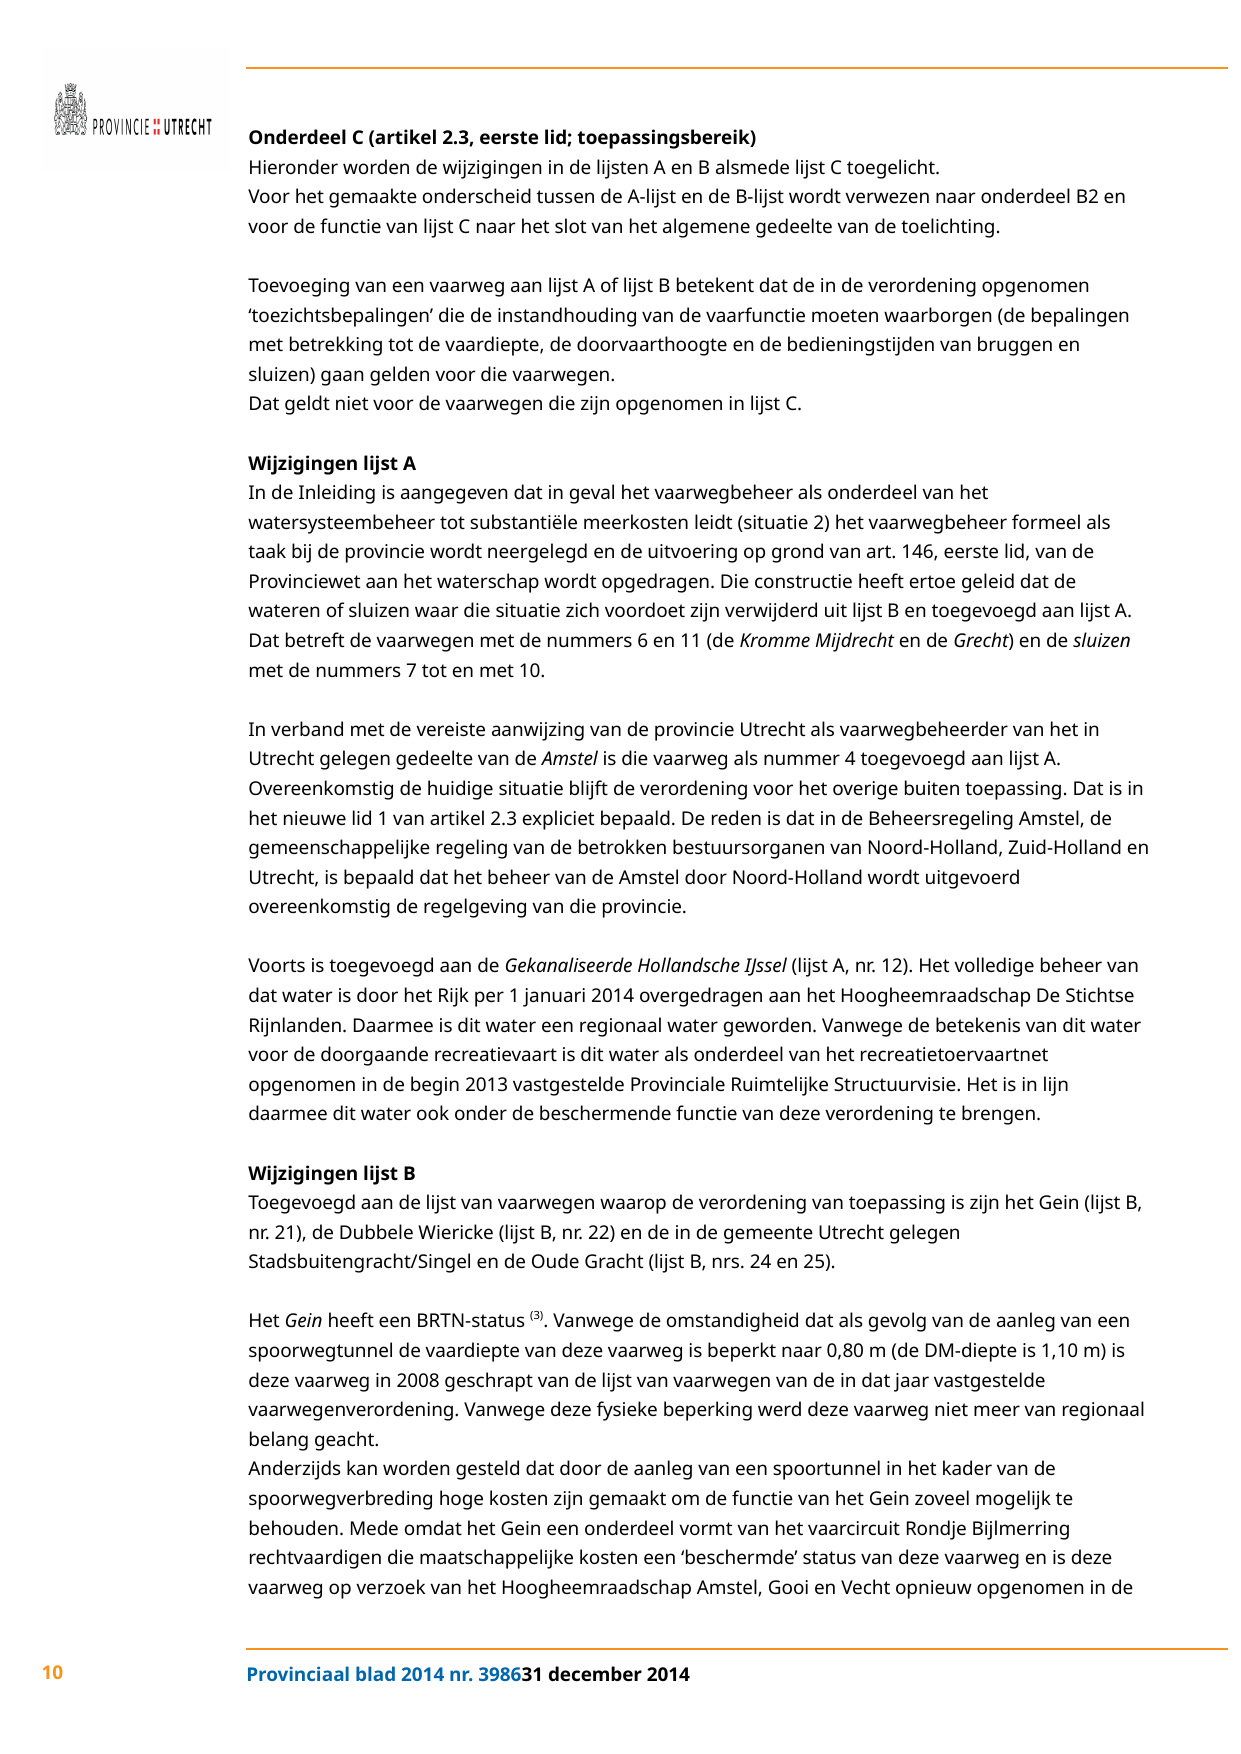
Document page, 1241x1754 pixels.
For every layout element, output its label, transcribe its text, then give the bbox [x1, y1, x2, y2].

text Onderdeel C (artikel 2.3, eerste lid; toepassingsbereik) [248, 124, 1152, 150]
text Anderzijds kan worden gesteld dat door de aanleg van een spoortunnel in het kader van de spoorwegverbreding hoge kosten zijn gemaakt om de functie van het Gein zoveel mogelijk te behouden. Mede omdat het Gein een onderdeel vormt van het vaarcircuit Rondje Bijlmerring rechtvaardigen die maatschappelijke kosten een ‘beschermde’ status van deze vaarweg en is deze vaarweg op verzoek van het Hoogheemraadschap Amstel, Gooi en Vecht opnieuw opgenomen in de [248, 1456, 1152, 1600]
text Dat geldt niet voor de vaarwegen die zijn opgenomen in lijst C. [248, 391, 1152, 416]
text Toegevoegd aan de lijst van vaarwegen waarop de verordening van toepassing is zijn het Gein (lijst B, nr. 21), de Dubbele Wiericke (lijst B, nr. 22) en de in de gemeente Utrecht gelegen Stadsbuitengracht/Singel en de Oude Gracht (lijst B, nrs. 24 en 25). [248, 1189, 1152, 1274]
text Hieronder worden de wijzigingen in de lijsten A en B alsmede lijst C toegelicht. [248, 154, 1152, 180]
text Het Gein heeft een BRTN-status (3). Vanwege de omstandigheid dat als gevolg van de aanleg van een spoorwegtunnel de vaardiepte van deze vaarweg is beperkt naar 0,80 m (de DM-diepte is 1,10 m) is deze vaarweg in 2008 geschrapt van de lijst van vaarwegen van de in dat jaar vastgestelde vaarwegenverordening. Vanwege deze fysieke beperking werd deze vaarweg niet meer van regionaal belang geacht. [248, 1308, 1152, 1452]
text Voorts is toegevoegd aan de Gekanaliseerde Hollandsche IJssel (lijst A, nr. 12). Het volledige beheer van dat water is door het Rijk per 1 januari 2014 overgedragen aan het Hoogheemraadschap De Stichtse Rijnlanden. Daarmee is dit water een regionaal water geworden. Vanwege de betekenis van dit water voor de doorgaande recreatievaart is dit water als onderdeel van het recreatietoervaartnet opgenomen in de begin 2013 vastgestelde Provinciale Ruimtelijke Structuurvisie. Het is in lijn daarmee dit water ook onder de beschermende functie van deze verordening te brengen. [248, 953, 1152, 1126]
text Voor het gemaakte onderscheid tussen de A-lijst en de B-lijst wordt verwezen naar onderdeel B2 en voor de functie van lijst C naar het slot van het algemene gedeelte van de toelichting. [248, 183, 1152, 239]
text Wijzigingen lijst B [248, 1160, 1152, 1186]
text Wijzigingen lijst A [248, 450, 1152, 476]
text In verband met de vereiste aanwijzing van de provincie Utrecht als vaarwegbeheerder van het in Utrecht gelegen gedeelte van de Amstel is die vaarweg als nummer 4 toegevoegd aan lijst A. Overeenkomstig de huidige situatie blijft de verordening voor het overige buiten toepassing. Dat is in het nieuwe lid 1 van artikel 2.3 expliciet bepaald. De reden is dat in de Beheersregeling Amstel, de gemeenschappelijke regeling van de betrokken bestuursorganen van Noord-Holland, Zuid-Holland en Utrecht, is bepaald dat het beheer van de Amstel door Noord-Holland wordt uitgevoerd overeenkomstig de regelgeving van die provincie. [248, 716, 1152, 919]
text In de Inleiding is aangegeven dat in geval het vaarwegbeheer als onderdeel van het watersysteembeheer tot substantiële meerkosten leidt (situatie 2) het vaarwegbeheer formeel als taak bij de provincie wordt neergelegd en de uitvoering op grond van art. 146, eerste lid, van de Provinciewet aan het waterschap wordt opgedragen. Die constructie heeft ertoe geleid dat de wateren of sluizen waar die situatie zich voordoet zijn verwijderd uit lijst B en toegevoegd aan lijst A. Dat betreft de vaarwegen met de nummers 6 en 11 (de Kromme Mijdrecht en de Grecht) en de sluizen met de nummers 7 tot en met 10. [248, 479, 1152, 683]
picture [41, 47, 231, 172]
text Toevoeging van een vaarweg aan lijst A of lijst B betekent dat de in de verordening opgenomen ‘toezichtsbepalingen’ die de instandhouding van de vaarfunctie moeten waarborgen (de bepalingen met betrekking tot de vaardiepte, de doorvaarthoogte en de bedieningstijden van bruggen en sluizen) gaan gelden voor die vaarwegen. [248, 272, 1152, 387]
